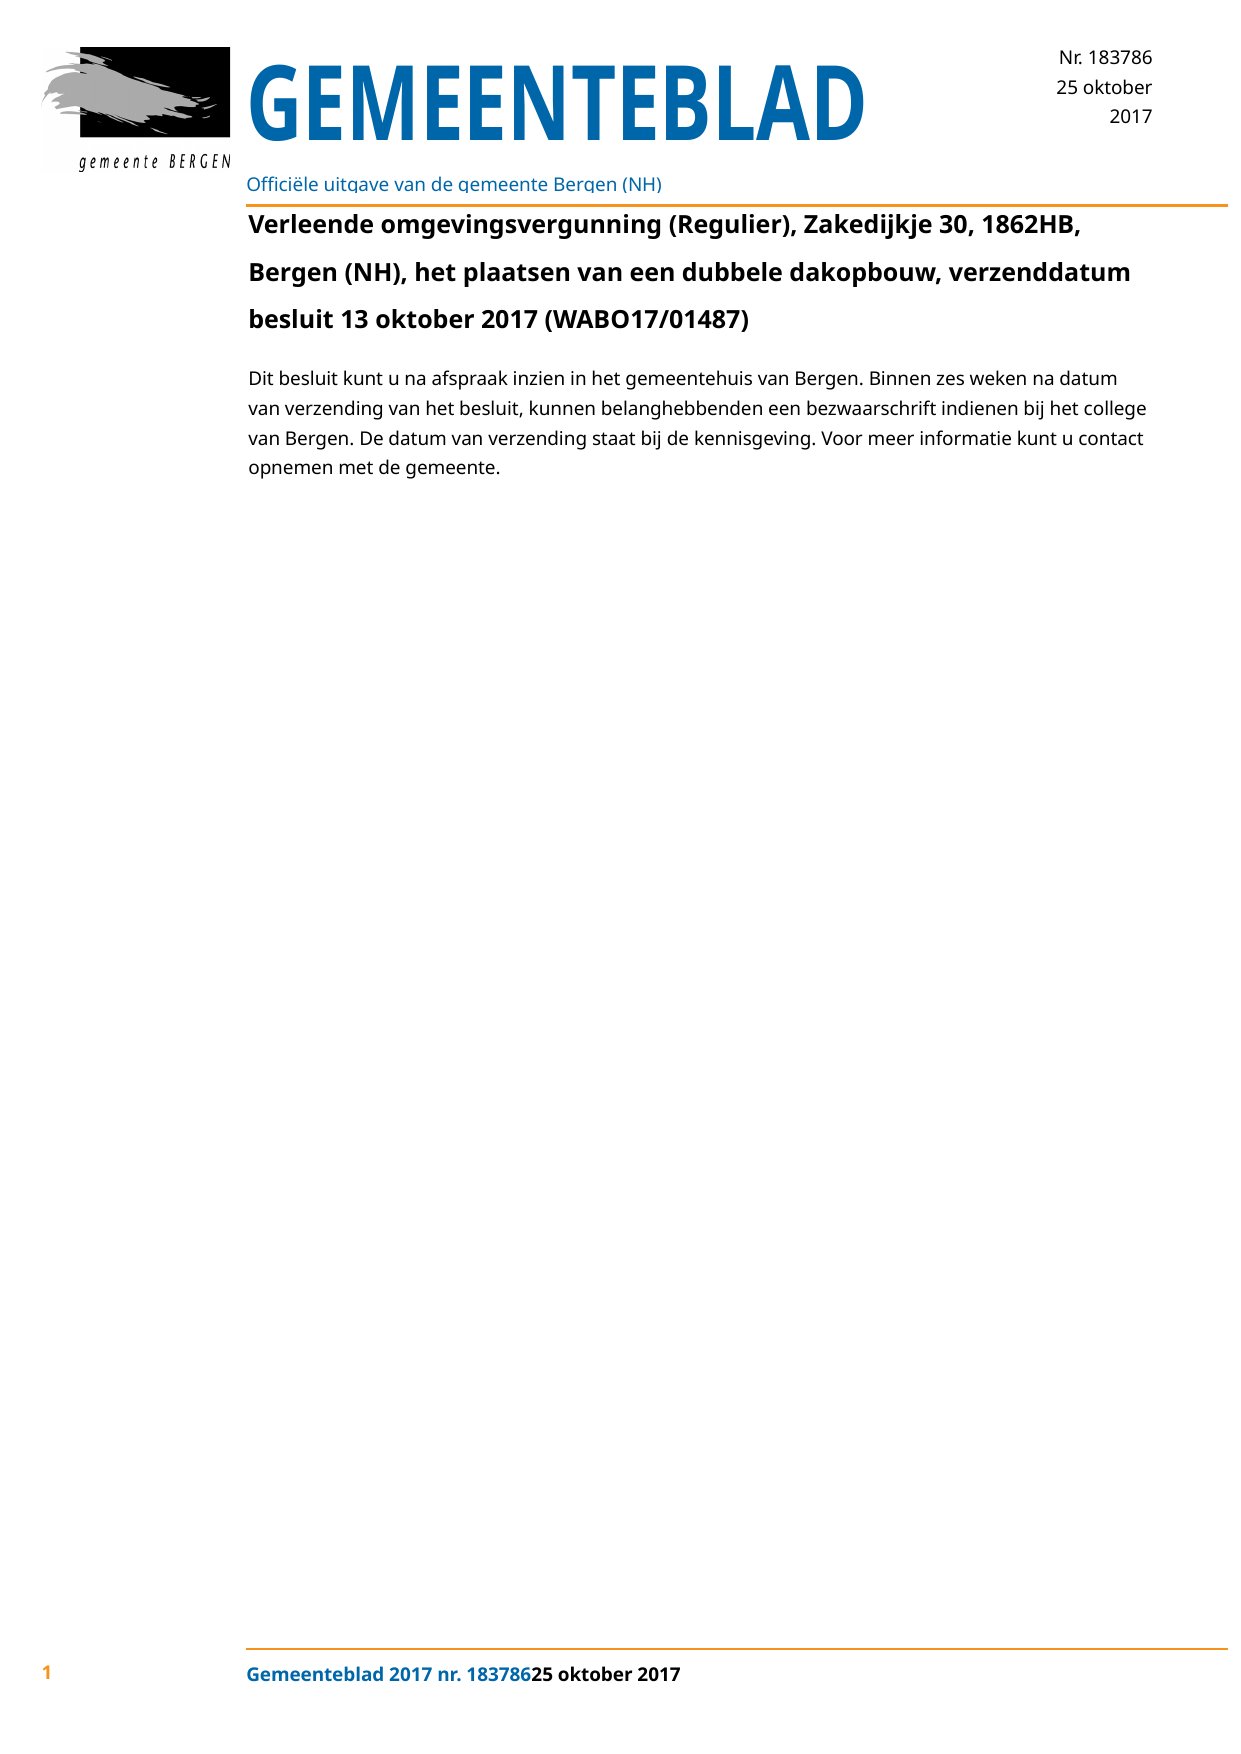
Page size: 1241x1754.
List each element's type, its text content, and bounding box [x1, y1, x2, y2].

text Dit besluit kunt u na afspraak inzien in het gemeentehuis van Bergen. Binnen zes weken na datum van verzending van het besluit, kunnen belanghebbenden een bezwaarschrift indienen bij het college van Bergen. De datum van verzending staat bij de kennisgeving. Voor meer informatie kunt u contact opnemen met de gemeente. [248, 366, 1152, 480]
picture [41, 47, 231, 172]
text Verleende omgevingsvergunning (Regulier), Zakedijkje 30, 1862HB, Bergen (NH), het plaatsen van een dubbele dakopbouw, verzenddatum besluit 13 oktober 2017 (WABO17/01487) [248, 207, 1152, 336]
